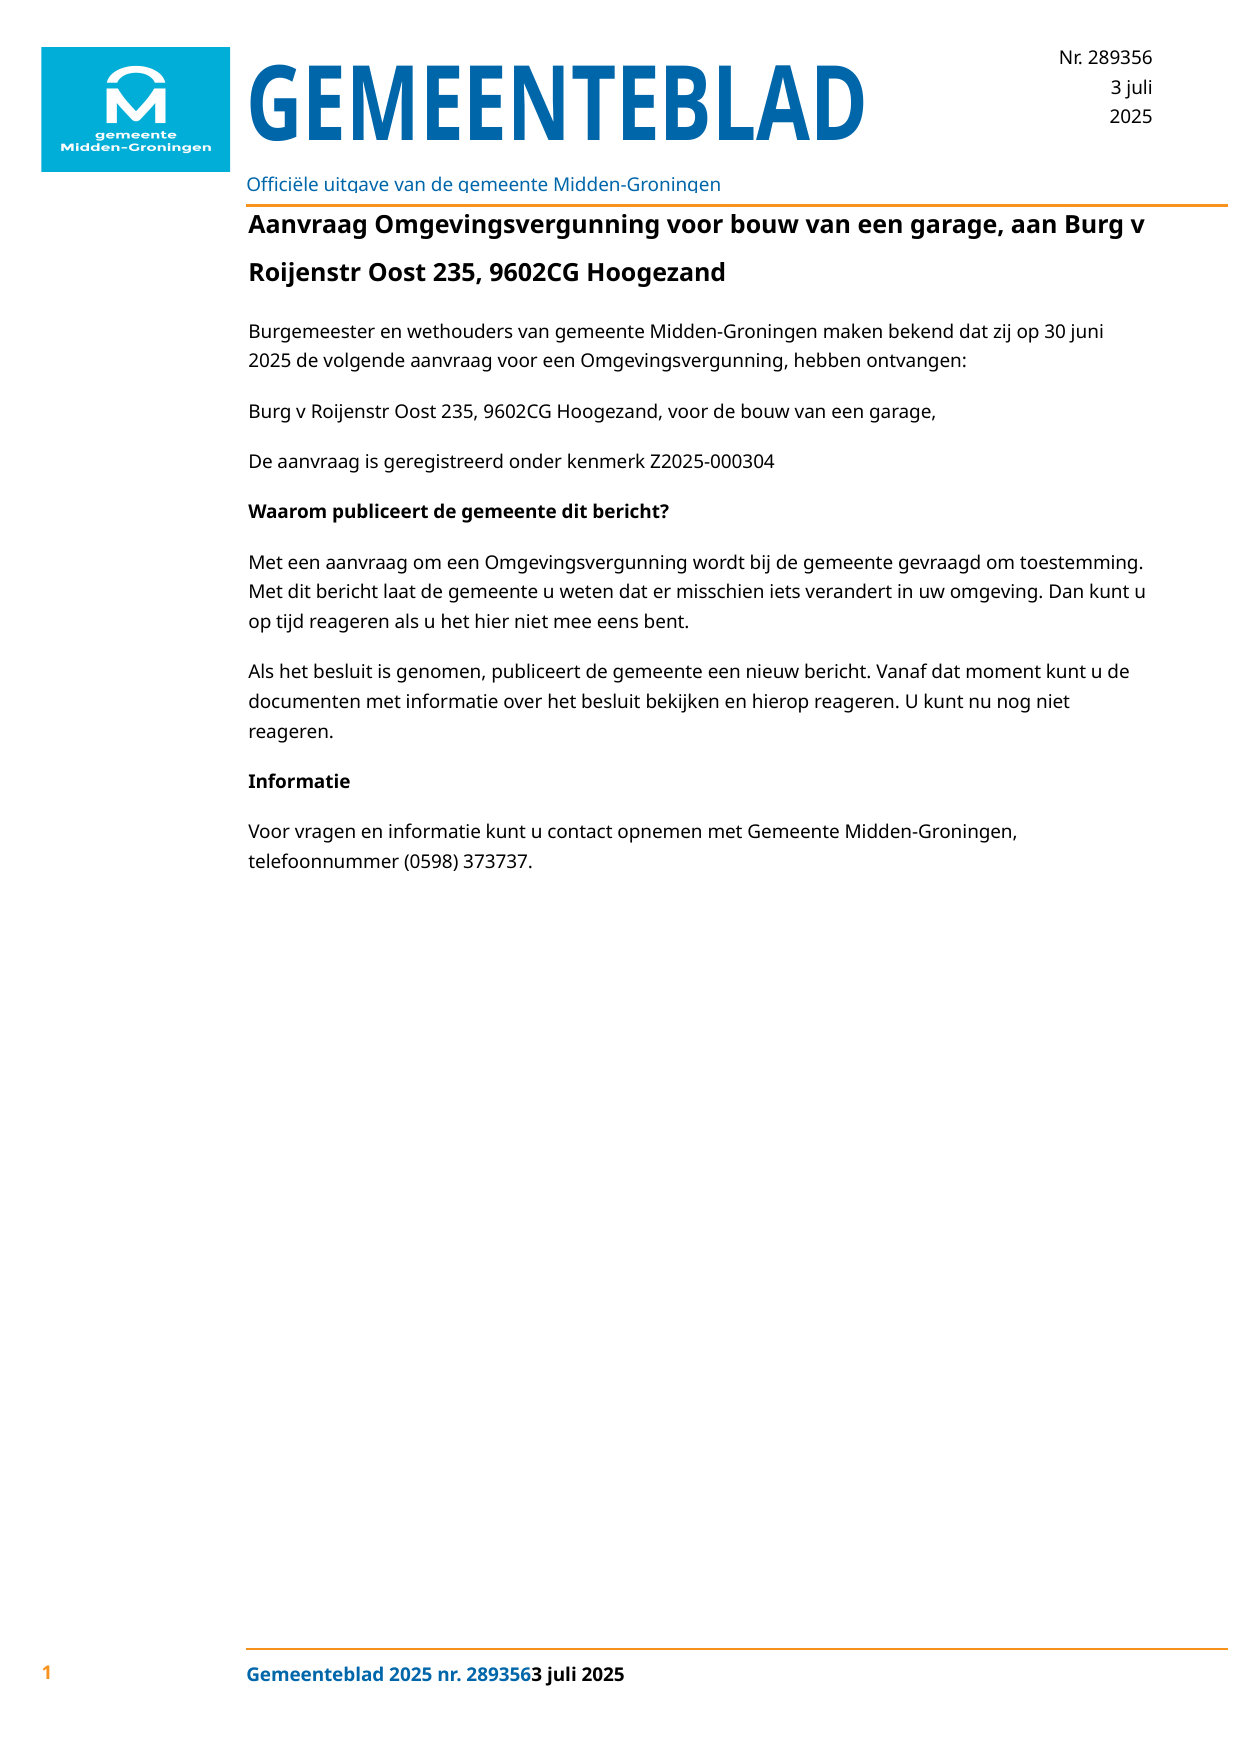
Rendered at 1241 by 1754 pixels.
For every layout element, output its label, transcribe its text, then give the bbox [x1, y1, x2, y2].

text Aanvraag Omgevingsvergunning voor bouw van een garage, aan Burg v Roijenstr Oost 235, 9602CG Hoogezand [248, 207, 1152, 288]
text Burgemeester en wethouders van gemeente Midden-Groningen maken bekend dat zij op 30 juni 2025 de volgende aanvraag voor een Omgevingsvergunning, hebben ontvangen: [248, 318, 1152, 373]
text Met een aanvraag om een Omgevingsvergunning wordt bij de gemeente gevraagd om toestemming. Met dit bericht laat de gemeente u weten dat er misschien iets verandert in uw omgeving. Dan kunt u op tijd reageren als u het hier niet mee eens bent. [248, 549, 1152, 634]
text Waarom publiceert de gemeente dit bericht? [248, 499, 1152, 524]
text Burg v Roijenstr Oost 235, 9602CG Hoogezand, voor de bouw van een garage, [248, 398, 1152, 424]
picture [108, 66, 164, 82]
text De aanvraag is geregistreerd onder kenmerk Z2025-000304 [248, 448, 1152, 474]
text Als het besluit is genomen, publiceert de gemeente een nieuw bericht. Vanaf dat moment kunt u de documenten met informatie over het besluit bekijken en hierop reageren. U kunt nu nog niet reageren. [248, 659, 1152, 744]
picture [107, 89, 165, 122]
text Voor vragen en informatie kunt u contact opnemen met Gemeente Midden-Groningen, telefoonnummer (0598) 373737. [248, 819, 1152, 874]
text Informatie [248, 768, 1152, 794]
picture [184, 146, 190, 153]
